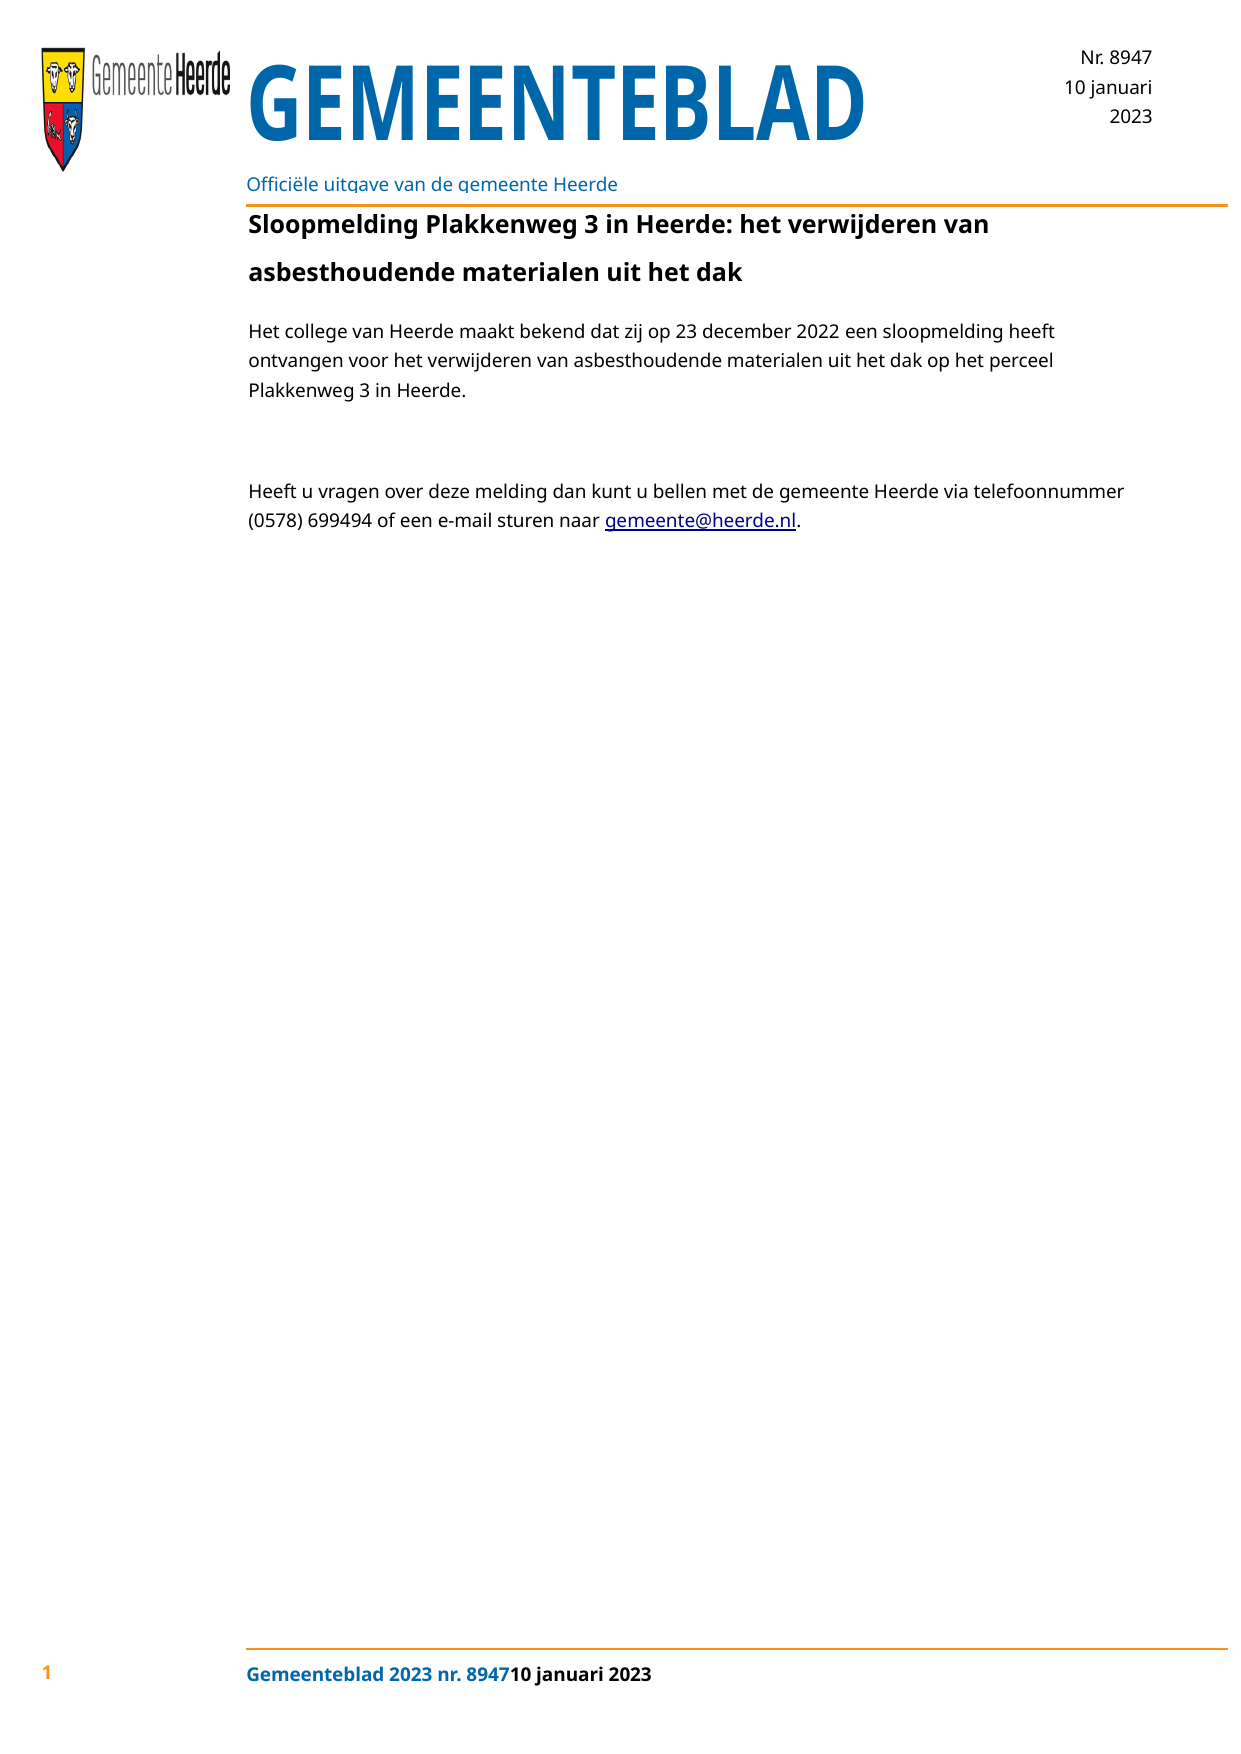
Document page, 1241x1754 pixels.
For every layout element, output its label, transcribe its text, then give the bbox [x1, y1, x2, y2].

text Heeft u vragen over deze melding dan kunt u bellen met de gemeente Heerde via telefoonnummer (0578) 699494 of een e-mail sturen naar gemeente@heerde.nl. [248, 478, 1152, 533]
text Sloopmelding Plakkenweg 3 in Heerde: het verwijderen van asbesthoudende materialen uit het dak [248, 207, 1152, 288]
picture [41, 47, 231, 172]
text Het college van Heerde maakt bekend dat zij op 23 december 2022 een sloopmelding heeft ontvangen voor het verwijderen van asbesthoudende materialen uit het dak op het perceel Plakkenweg 3 in Heerde. [248, 318, 1152, 403]
